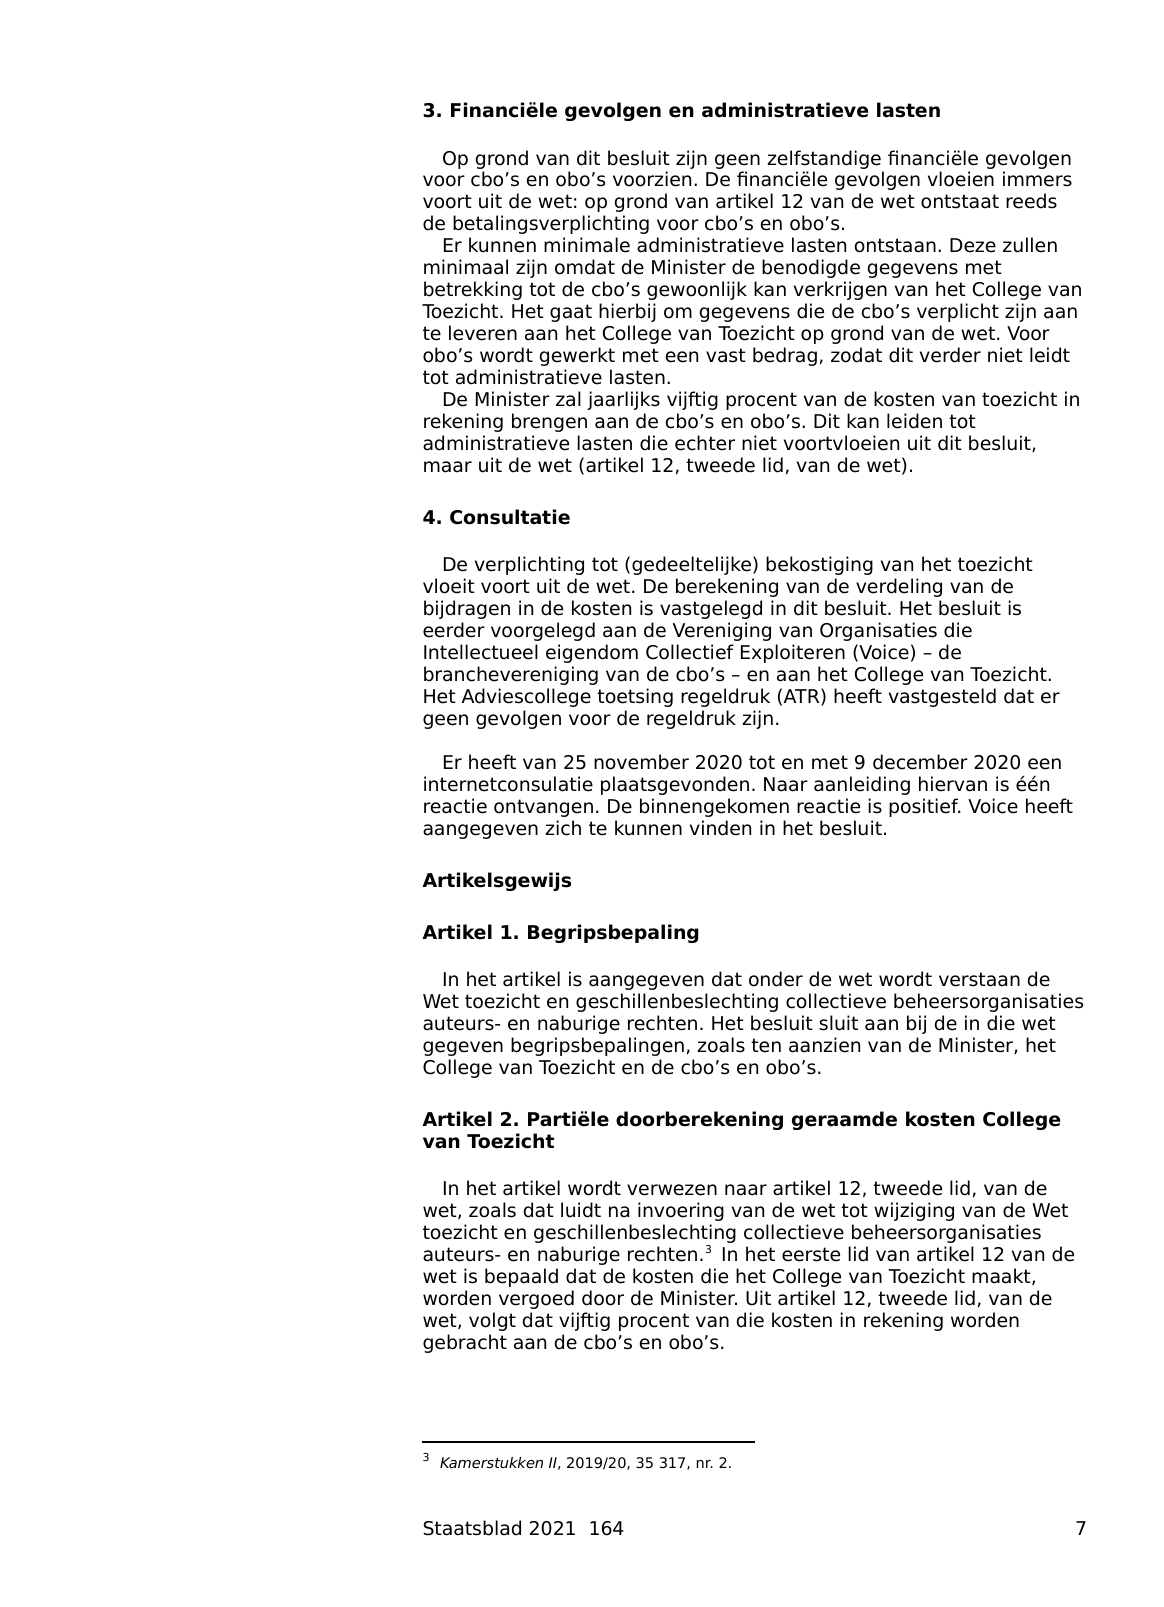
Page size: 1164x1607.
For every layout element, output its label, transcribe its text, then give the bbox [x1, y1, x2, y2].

text In het artikel wordt verwezen naar artikel 12, tweede lid, van de wet, zoals dat luidt na invoering van de wet tot wijziging van de Wet toezicht en geschillenbeslechting collectieve beheersorganisaties auteurs- en naburige rechten. In het eerste lid van artikel 12 van de wet is bepaald dat de kosten die het College van Toezicht maakt, worden vergoed door de Minister. Uit artikel 12, tweede lid, van de wet, volgt dat vijftig procent van die kosten in rekening worden gebracht aan de cbo’s en obo’s. [422, 1178, 1087, 1354]
text Er kunnen minimale administratieve lasten ontstaan. Deze zullen minimaal zijn omdat de Minister de benodigde gegevens met betrekking tot de cbo’s gewoonlijk kan verkrijgen van het College van Toezicht. Het gaat hierbij om gegevens die de cbo’s verplicht zijn aan te leveren aan het College van Toezicht op grond van de wet. Voor obo’s wordt gewerkt met een vast bedrag, zodat dit verder niet leidt tot administratieve lasten. [422, 235, 1087, 389]
subtitle 3. Financiële gevolgen en administratieve lasten [422, 100, 1087, 122]
subtitle 4. Consultatie [422, 507, 1087, 529]
text Kamerstukken II, 2019/20, 35 317, nr. 2. [422, 1451, 1087, 1473]
text Op grond van dit besluit zijn geen zelfstandige financiële gevolgen voor cbo’s en obo’s voorzien. De financiële gevolgen vloeien immers voort uit de wet: op grond van artikel 12 van de wet ontstaat reeds de betalingsverplichting voor cbo’s en obo’s. [422, 147, 1087, 235]
text Er heeft van 25 november 2020 tot en met 9 december 2020 een internetconsulatie plaatsgevonden. Naar aanleiding hiervan is één reactie ontvangen. De binnengekomen reactie is positief. Voice heeft aangegeven zich te kunnen vinden in het besluit. [422, 752, 1087, 840]
subtitle Artikel 1. Begripsbepaling [422, 922, 1087, 944]
text De Minister zal jaarlijks vijftig procent van de kosten van toezicht in rekening brengen aan de cbo’s en obo’s. Dit kan leiden tot administratieve lasten die echter niet voortvloeien uit dit besluit, maar uit de wet (artikel 12, tweede lid, van de wet). [422, 389, 1087, 477]
subtitle Artikel 2. Partiële doorberekening geraamde kosten College van Toezicht [422, 1109, 1087, 1153]
text De verplichting tot (gedeeltelijke) bekostiging van het toezicht vloeit voort uit de wet. De berekening van de verdeling van de bijdragen in de kosten is vastgelegd in dit besluit. Het besluit is eerder voorgelegd aan de Vereniging van Organisaties die Intellectueel eigendom Collectief Exploiteren (Voice) – de branchevereniging van de cbo’s – en aan het College van Toezicht. Het Adviescollege toetsing regeldruk (ATR) heeft vastgesteld dat er geen gevolgen voor de regeldruk zijn. [422, 554, 1087, 730]
text In het artikel is aangegeven dat onder de wet wordt verstaan de Wet toezicht en geschillenbeslechting collectieve beheersorganisaties auteurs- en naburige rechten. Het besluit sluit aan bij de in die wet gegeven begripsbepalingen, zoals ten aanzien van de Minister, het College van Toezicht en de cbo’s en obo’s. [422, 969, 1087, 1079]
subtitle Artikelsgewijs [422, 870, 1087, 892]
